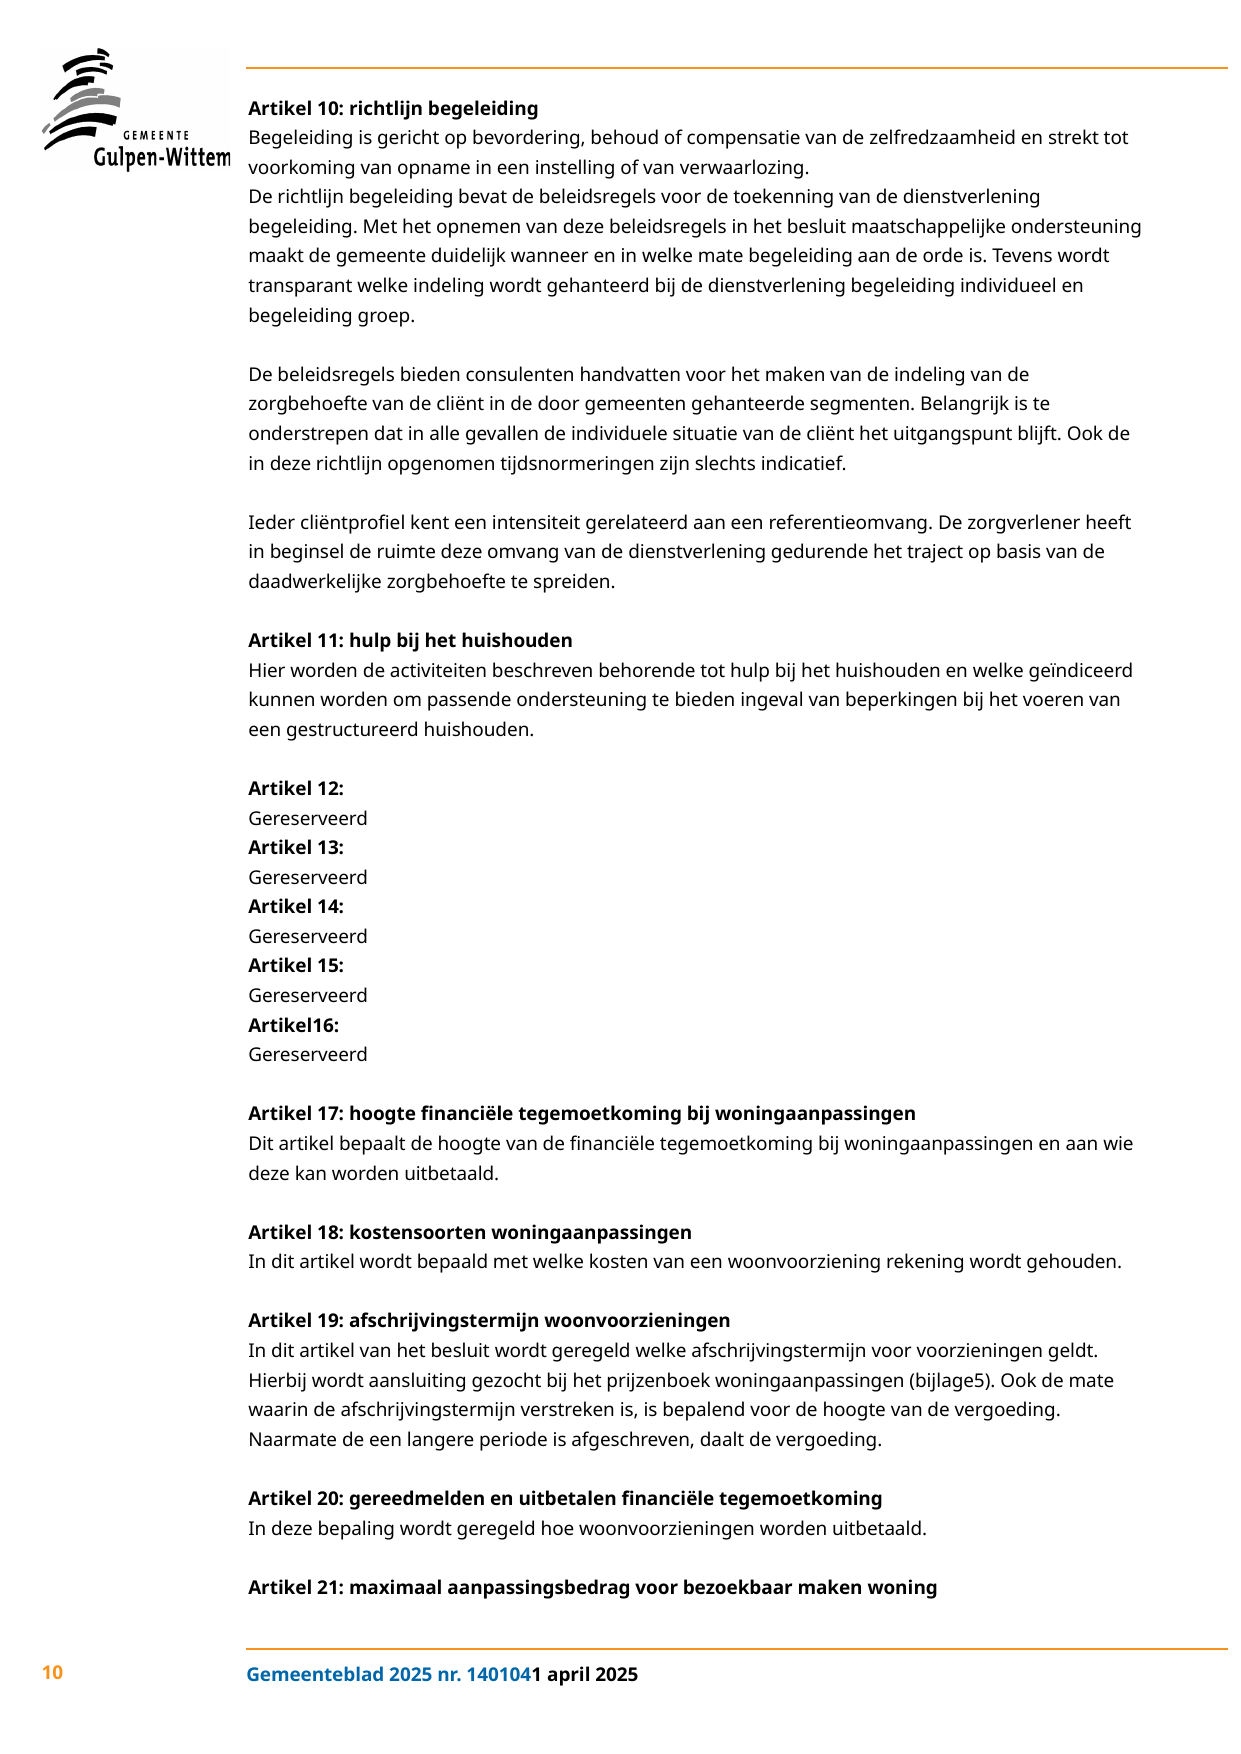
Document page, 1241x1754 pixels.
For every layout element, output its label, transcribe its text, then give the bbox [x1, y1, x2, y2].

text In dit artikel van het besluit wordt geregeld welke afschrijvingstermijn voor voorzieningen geldt. [248, 1337, 1152, 1363]
text Gereserveerd [248, 982, 1152, 1008]
text Artikel 14: [248, 893, 1152, 919]
text De beleidsregels bieden consulenten handvatten voor het maken van de indeling van de zorgbehoefte van de cliënt in de door gemeenten gehanteerde segmenten. Belangrijk is te onderstrepen dat in alle gevallen de individuele situatie van de cliënt het uitgangspunt blijft. Ook de in deze richtlijn opgenomen tijdsnormeringen zijn slechts indicatief. [248, 361, 1152, 476]
text Dit artikel bepaalt de hoogte van de financiële tegemoetkoming bij woningaanpassingen en aan wie deze kan worden uitbetaald. [248, 1130, 1152, 1186]
text Ieder cliëntprofiel kent een intensiteit gerelateerd aan een referentieomvang. De zorgverlener heeft in beginsel de ruimte deze omvang van de dienstverlening gedurende het traject op basis van de daadwerkelijke zorgbehoefte te spreiden. [248, 509, 1152, 594]
text Artikel 11: hulp bij het huishouden [248, 627, 1152, 653]
text Gereserveerd [248, 864, 1152, 890]
text Artikel 17: hoogte financiële tegemoetkoming bij woningaanpassingen [248, 1101, 1152, 1126]
text Artikel 18: kostensoorten woningaanpassingen [248, 1219, 1152, 1245]
text Artikel 19: afschrijvingstermijn woonvoorzieningen [248, 1308, 1152, 1333]
picture [41, 47, 231, 172]
text Hierbij wordt aansluiting gezocht bij het prijzenboek woningaanpassingen (bijlage5). Ook de mate waarin de afschrijvingstermijn verstreken is, is bepalend voor de hoogte van de vergoeding. Naarmate de een langere periode is afgeschreven, daalt de vergoeding. [248, 1367, 1152, 1452]
text De richtlijn begeleiding bevat de beleidsregels voor de toekenning van de dienstverlening begeleiding. Met het opnemen van deze beleidsregels in het besluit maatschappelijke ondersteuning maakt de gemeente duidelijk wanneer en in welke mate begeleiding aan de orde is. Tevens wordt transparant welke indeling wordt gehanteerd bij de dienstverlening begeleiding individueel en begeleiding groep. [248, 183, 1152, 328]
text Begeleiding is gericht op bevordering, behoud of compensatie van de zelfredzaamheid en strekt tot voorkoming van opname in een instelling of van verwaarlozing. [248, 124, 1152, 180]
text Artikel 12: [248, 775, 1152, 801]
text Hier worden de activiteiten beschreven behorende tot hulp bij het huishouden en welke geïndiceerd kunnen worden om passende ondersteuning te bieden ingeval van beperkingen bij het voeren van een gestructureerd huishouden. [248, 657, 1152, 742]
text In deze bepaling wordt geregeld hoe woonvoorzieningen worden uitbetaald. [248, 1515, 1152, 1541]
text Artikel 15: [248, 953, 1152, 978]
text Artikel 21: maximaal aanpassingsbedrag voor bezoekbaar maken woning [248, 1574, 1152, 1600]
text Artikel 20: gereedmelden en uitbetalen financiële tegemoetkoming [248, 1485, 1152, 1511]
text Artikel 13: [248, 834, 1152, 860]
text Gereserveerd [248, 1041, 1152, 1067]
text Artikel16: [248, 1012, 1152, 1038]
text Gereserveerd [248, 923, 1152, 949]
text Gereserveerd [248, 805, 1152, 831]
text Artikel 10: richtlijn begeleiding [248, 95, 1152, 121]
text In dit artikel wordt bepaald met welke kosten van een woonvoorziening rekening wordt gehouden. [248, 1248, 1152, 1274]
